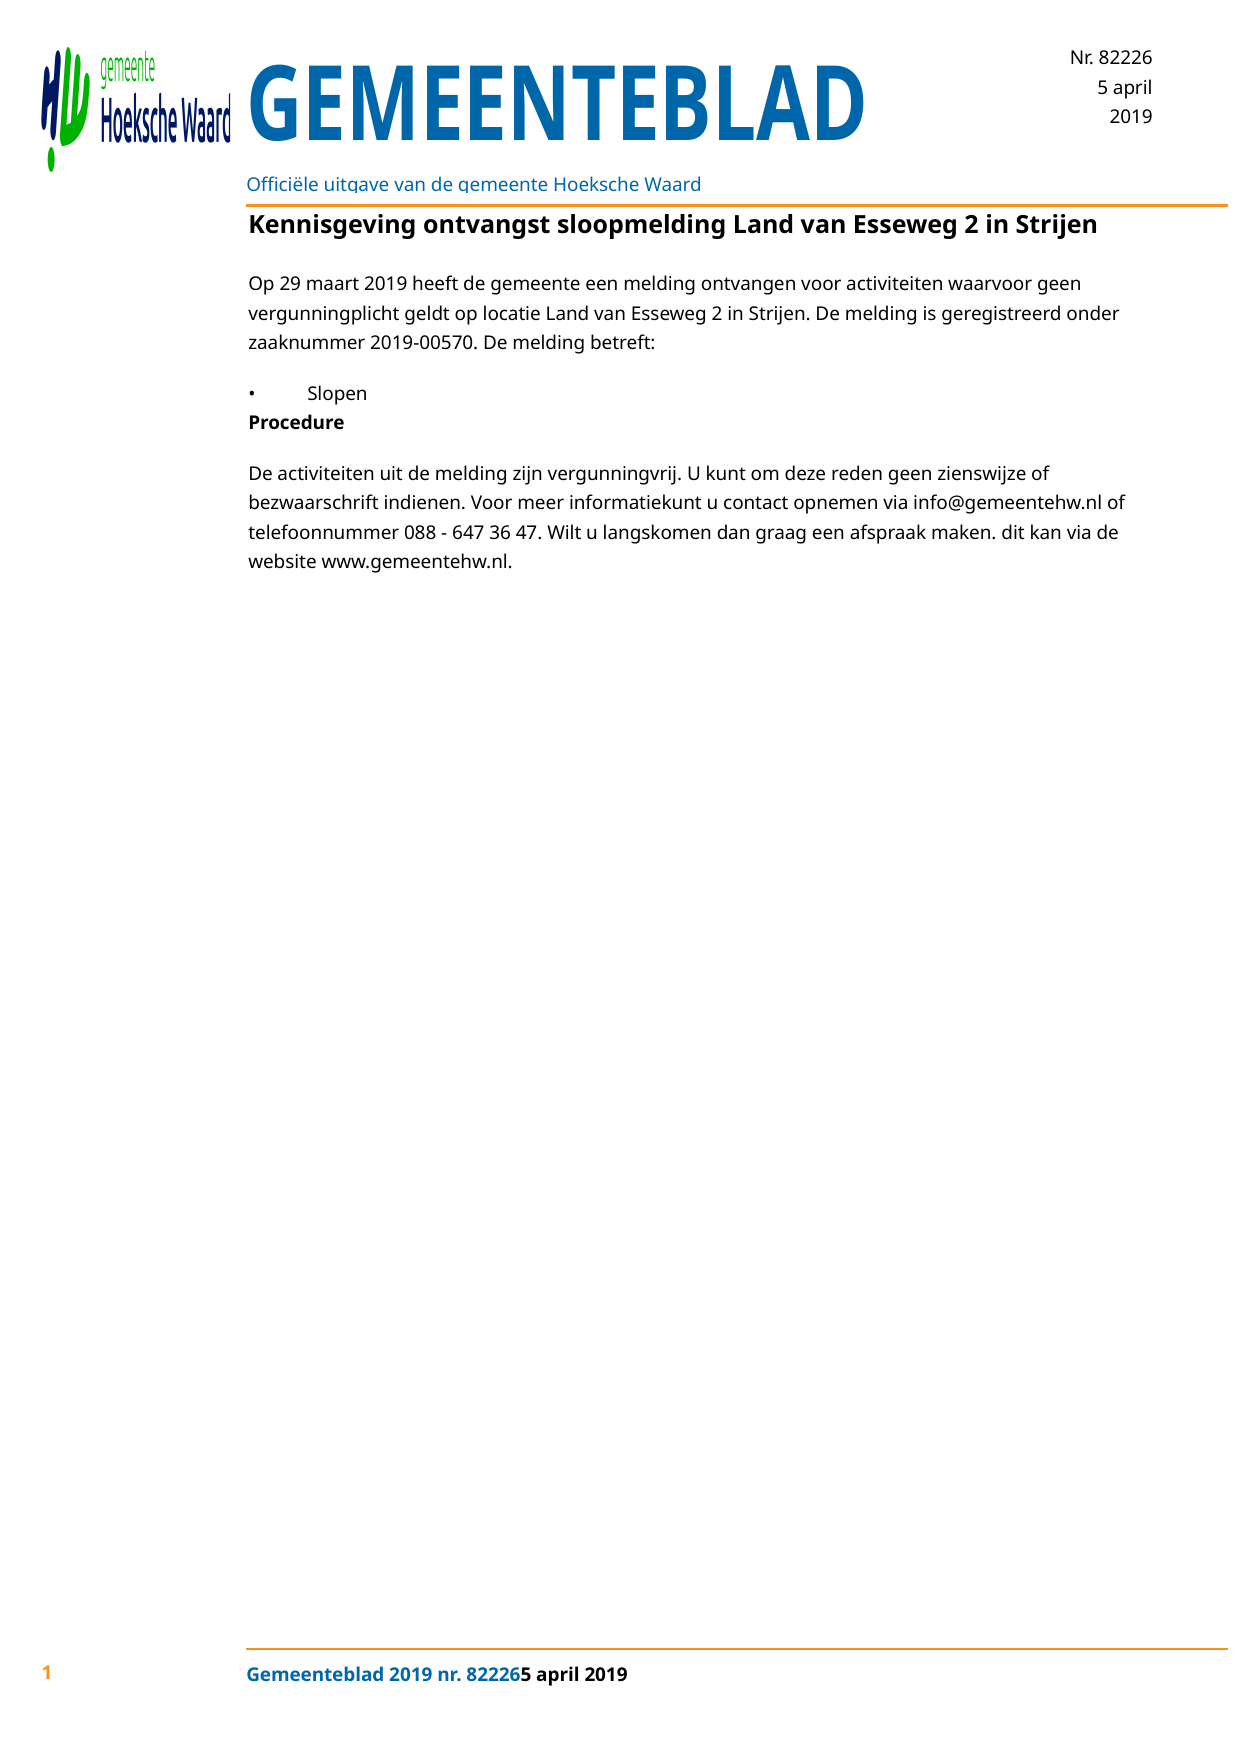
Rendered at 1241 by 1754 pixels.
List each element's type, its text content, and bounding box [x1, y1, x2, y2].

picture [41, 47, 231, 172]
text Procedure [248, 409, 1152, 435]
text Kennisgeving ontvangst sloopmelding Land van Esseweg 2 in Strijen [248, 207, 1152, 241]
text De activiteiten uit de melding zijn vergunningvrij. U kunt om deze reden geen zienswijze of bezwaarschrift indienen. Voor meer informatiekunt u contact opnemen via info@gemeentehw.nl of telefoonnummer 088 - 647 36 47. Wilt u langskomen dan graag een afspraak maken. dit kan via de website www.gemeentehw.nl. [248, 460, 1152, 574]
list Slopen [248, 380, 1152, 406]
text Op 29 maart 2019 heeft de gemeente een melding ontvangen voor activiteiten waarvoor geen vergunningplicht geldt op locatie Land van Esseweg 2 in Strijen. De melding is geregistreerd onder zaaknummer 2019-00570. De melding betreft: [248, 270, 1152, 355]
